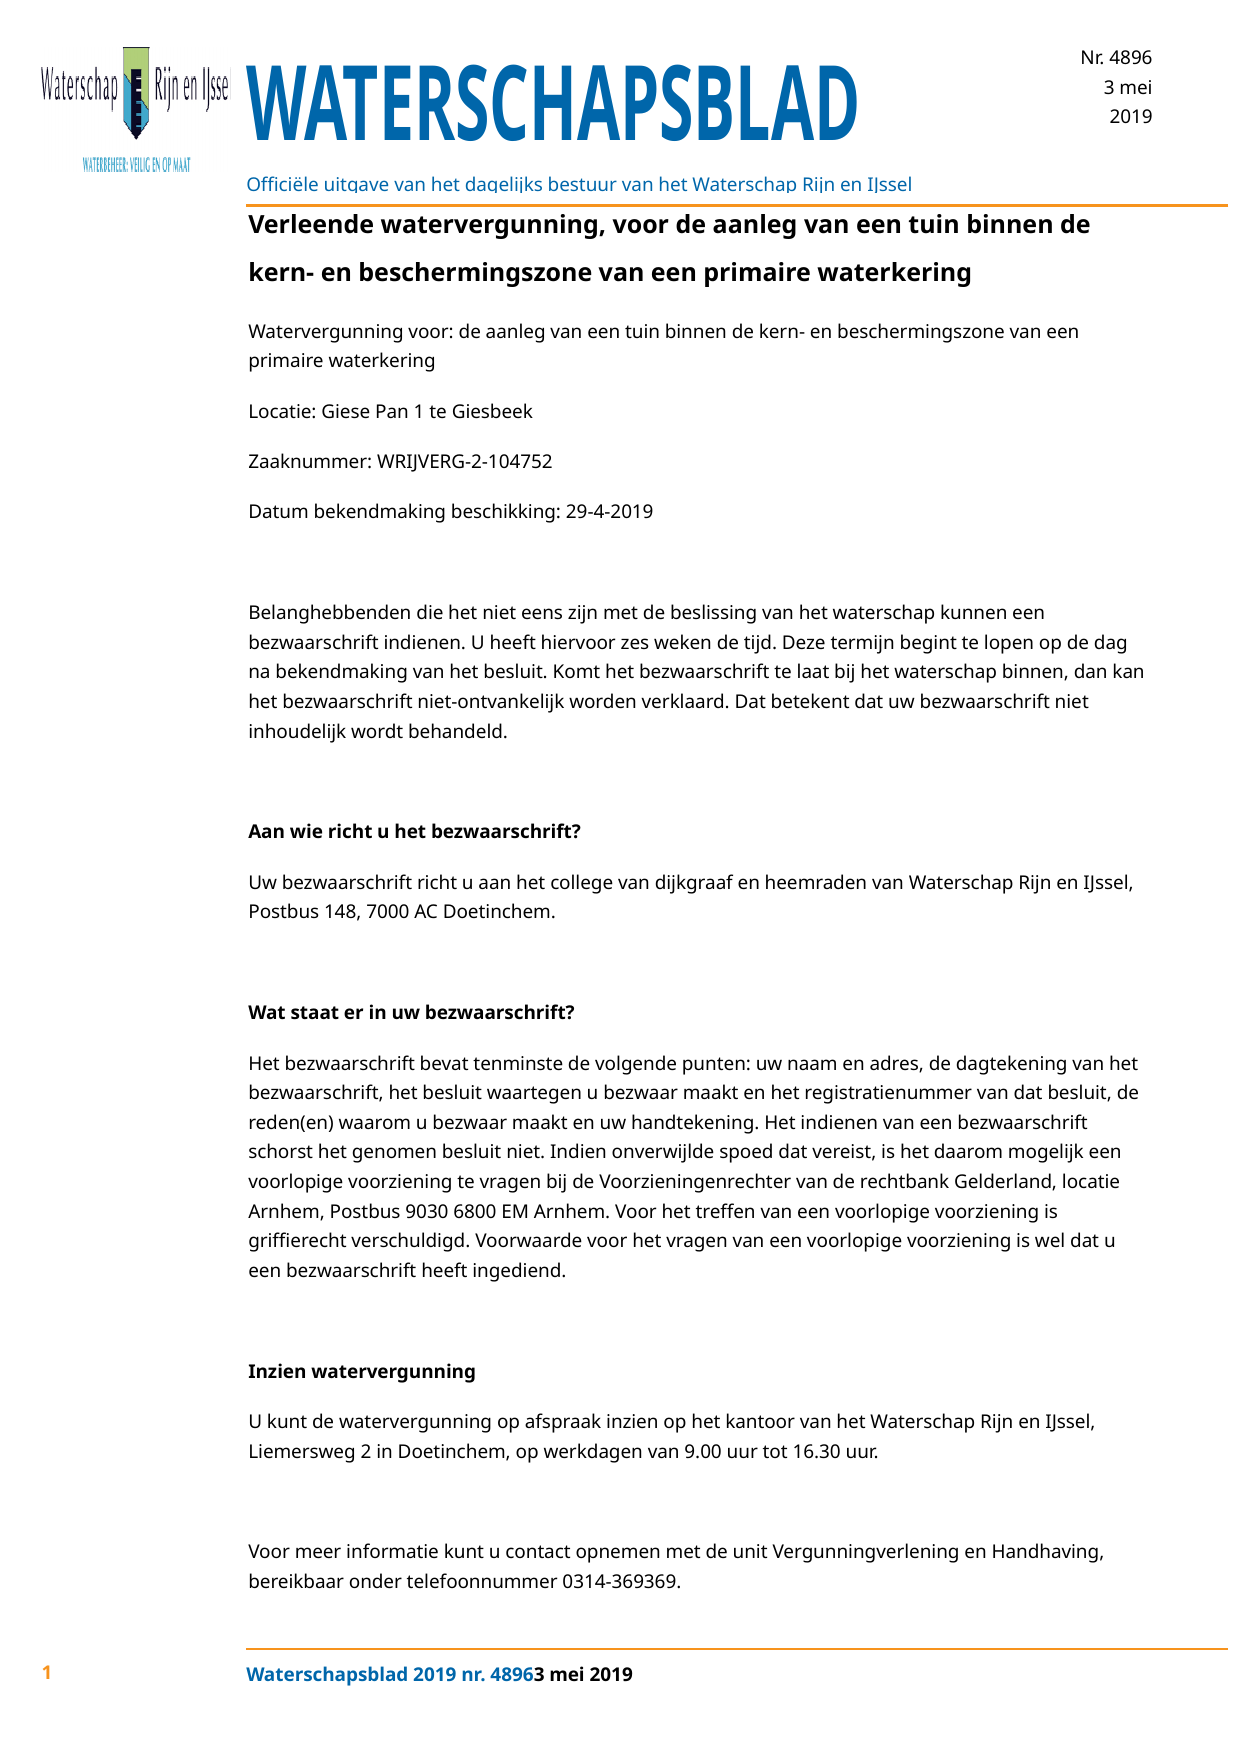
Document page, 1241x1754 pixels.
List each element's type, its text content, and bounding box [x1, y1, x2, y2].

text Zaaknummer: WRIJVERG-2-104752 [248, 448, 1152, 474]
text Voor meer informatie kunt u contact opnemen met de unit Vergunningverlening en Handhaving, bereikbaar onder telefoonnummer 0314-369369. [248, 1539, 1152, 1594]
text Locatie: Giese Pan 1 te Giesbeek [248, 398, 1152, 424]
text Inzien watervergunning [248, 1358, 1152, 1384]
text Datum bekendmaking beschikking: 29-4-2019 [248, 499, 1152, 524]
text Het bezwaarschrift bevat tenminste de volgende punten: uw naam en adres, de dagtekening van het bezwaarschrift, het besluit waartegen u bezwaar maakt en het registratienummer van dat besluit, de reden(en) waarom u bezwaar maakt en uw handtekening. Het indienen van een bezwaarschrift schorst het genomen besluit niet. Indien onverwijlde spoed dat vereist, is het daarom mogelijk een voorlopige voorziening te vragen bij de Voorzieningenrechter van de rechtbank Gelderland, locatie Arnhem, Postbus 9030 6800 EM Arnhem. Voor het treffen van een voorlopige voorziening is griffierecht verschuldigd. Voorwaarde voor het vragen van een voorlopige voorziening is wel dat u een bezwaarschrift heeft ingediend. [248, 1050, 1152, 1283]
text Watervergunning voor: de aanleg van een tuin binnen de kern- en beschermingszone van een primaire waterkering [248, 318, 1152, 373]
text Belanghebbenden die het niet eens zijn met de beslissing van het waterschap kunnen een bezwaarschrift indienen. U heeft hiervoor zes weken de tijd. Deze termijn begint te lopen op de dag na bekendmaking van het besluit. Komt het bezwaarschrift te laat bij het waterschap binnen, dan kan het bezwaarschrift niet-ontvankelijk worden verklaard. Dat betekent dat uw bezwaarschrift niet inhoudelijk wordt behandeld. [248, 599, 1152, 744]
text Uw bezwaarschrift richt u aan het college van dijkgraaf en heemraden van Waterschap Rijn en IJssel, Postbus 148, 7000 AC Doetinchem. [248, 869, 1152, 924]
text Aan wie richt u het bezwaarschrift? [248, 819, 1152, 844]
picture [41, 47, 231, 172]
text Wat staat er in uw bezwaarschrift? [248, 999, 1152, 1025]
text U kunt de watervergunning op afspraak inzien op het kantoor van het Waterschap Rijn en IJssel, Liemersweg 2 in Doetinchem, op werkdagen van 9.00 uur tot 16.30 uur. [248, 1408, 1152, 1464]
text Verleende watervergunning, voor de aanleg van een tuin binnen de kern- en beschermingszone van een primaire waterkering [248, 207, 1152, 288]
